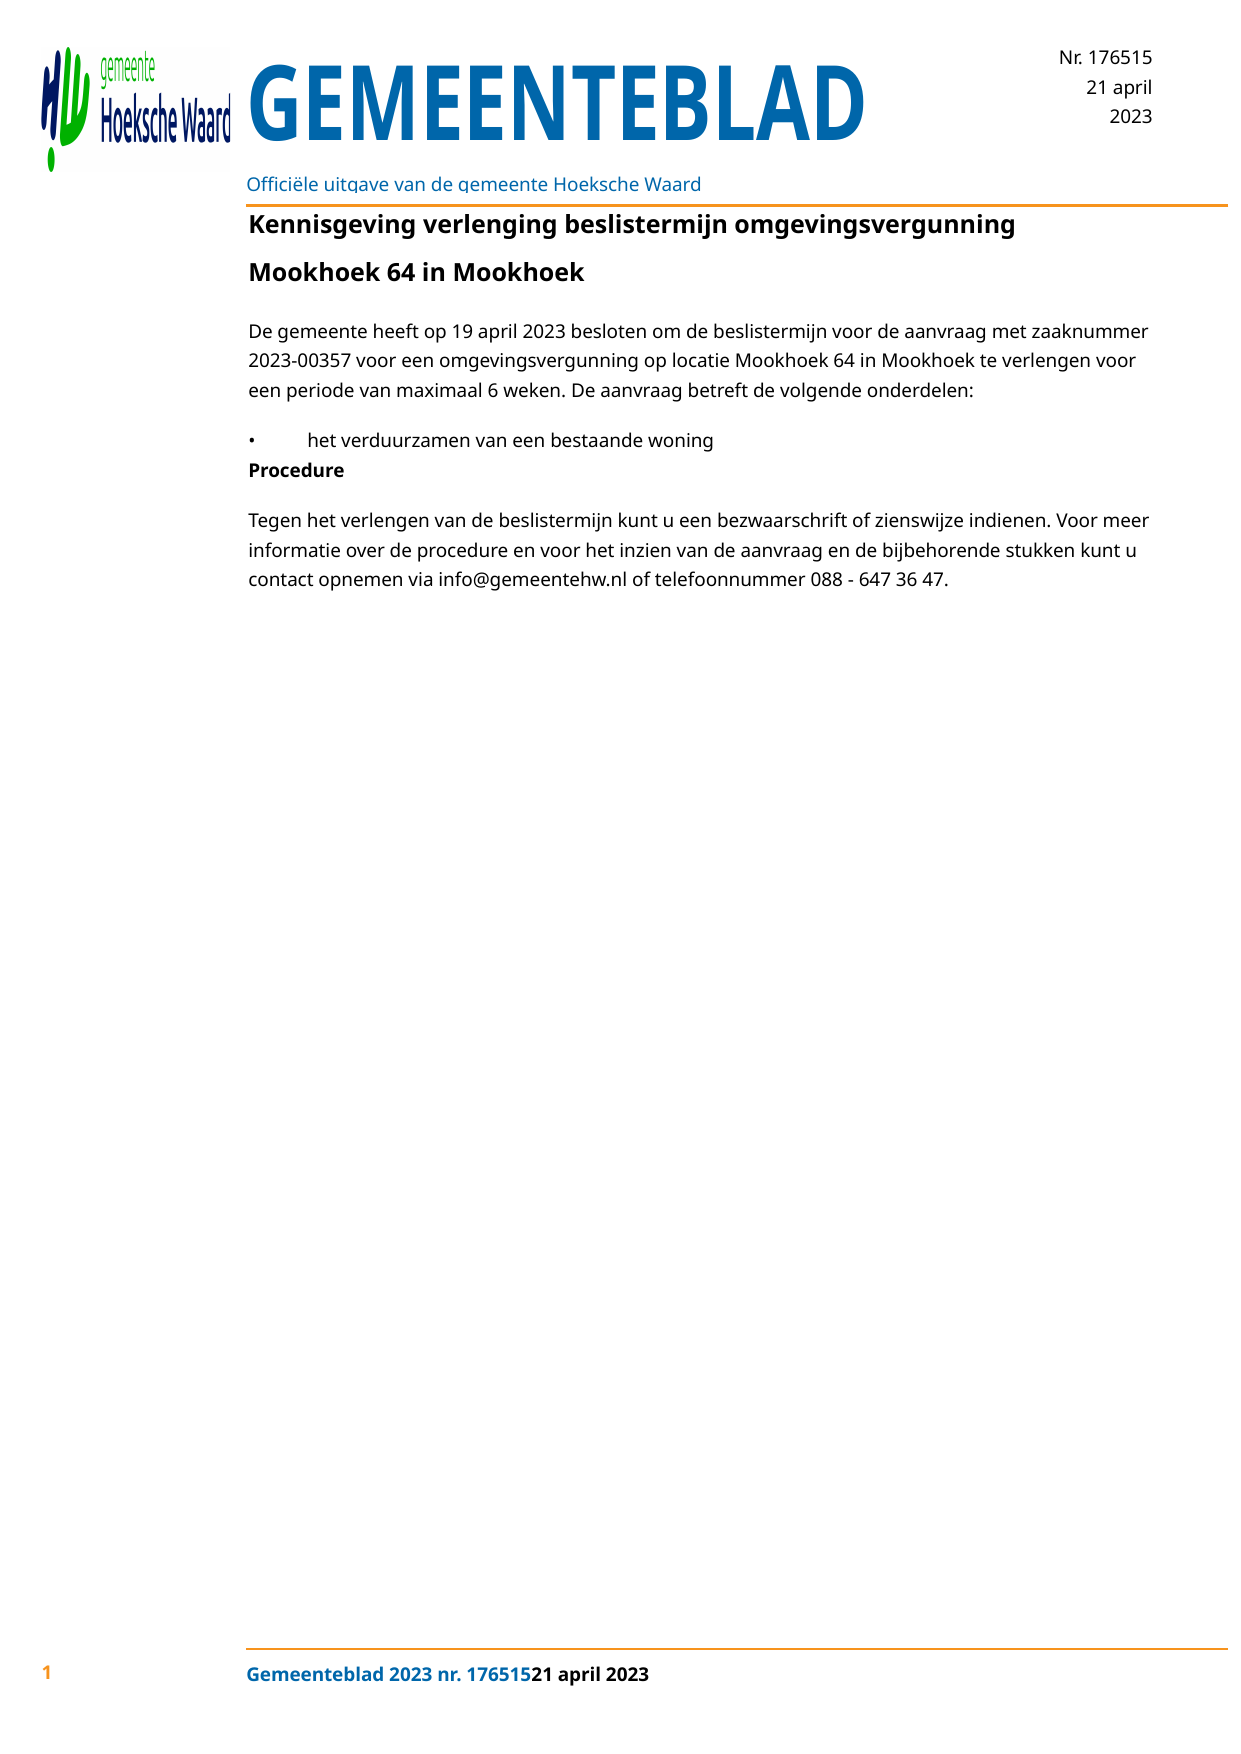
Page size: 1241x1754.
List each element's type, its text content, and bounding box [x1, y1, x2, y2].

text Kennisgeving verlenging beslistermijn omgevingsvergunning Mookhoek 64 in Mookhoek [248, 207, 1152, 288]
text Procedure [248, 457, 1152, 483]
text Tegen het verlengen van de beslistermijn kunt u een bezwaarschrift of zienswijze indienen. Voor meer informatie over de procedure en voor het inzien van de aanvraag en de bijbehorende stukken kunt u contact opnemen via info@gemeentehw.nl of telefoonnummer 088 - 647 36 47. [248, 507, 1152, 592]
list het verduurzamen van een bestaande woning [248, 427, 1152, 453]
text De gemeente heeft op 19 april 2023 besloten om de beslistermijn voor de aanvraag met zaaknummer 2023-00357 voor een omgevingsvergunning op locatie Mookhoek 64 in Mookhoek te verlengen voor een periode van maximaal 6 weken. De aanvraag betreft de volgende onderdelen: [248, 318, 1152, 403]
picture [41, 47, 231, 172]
